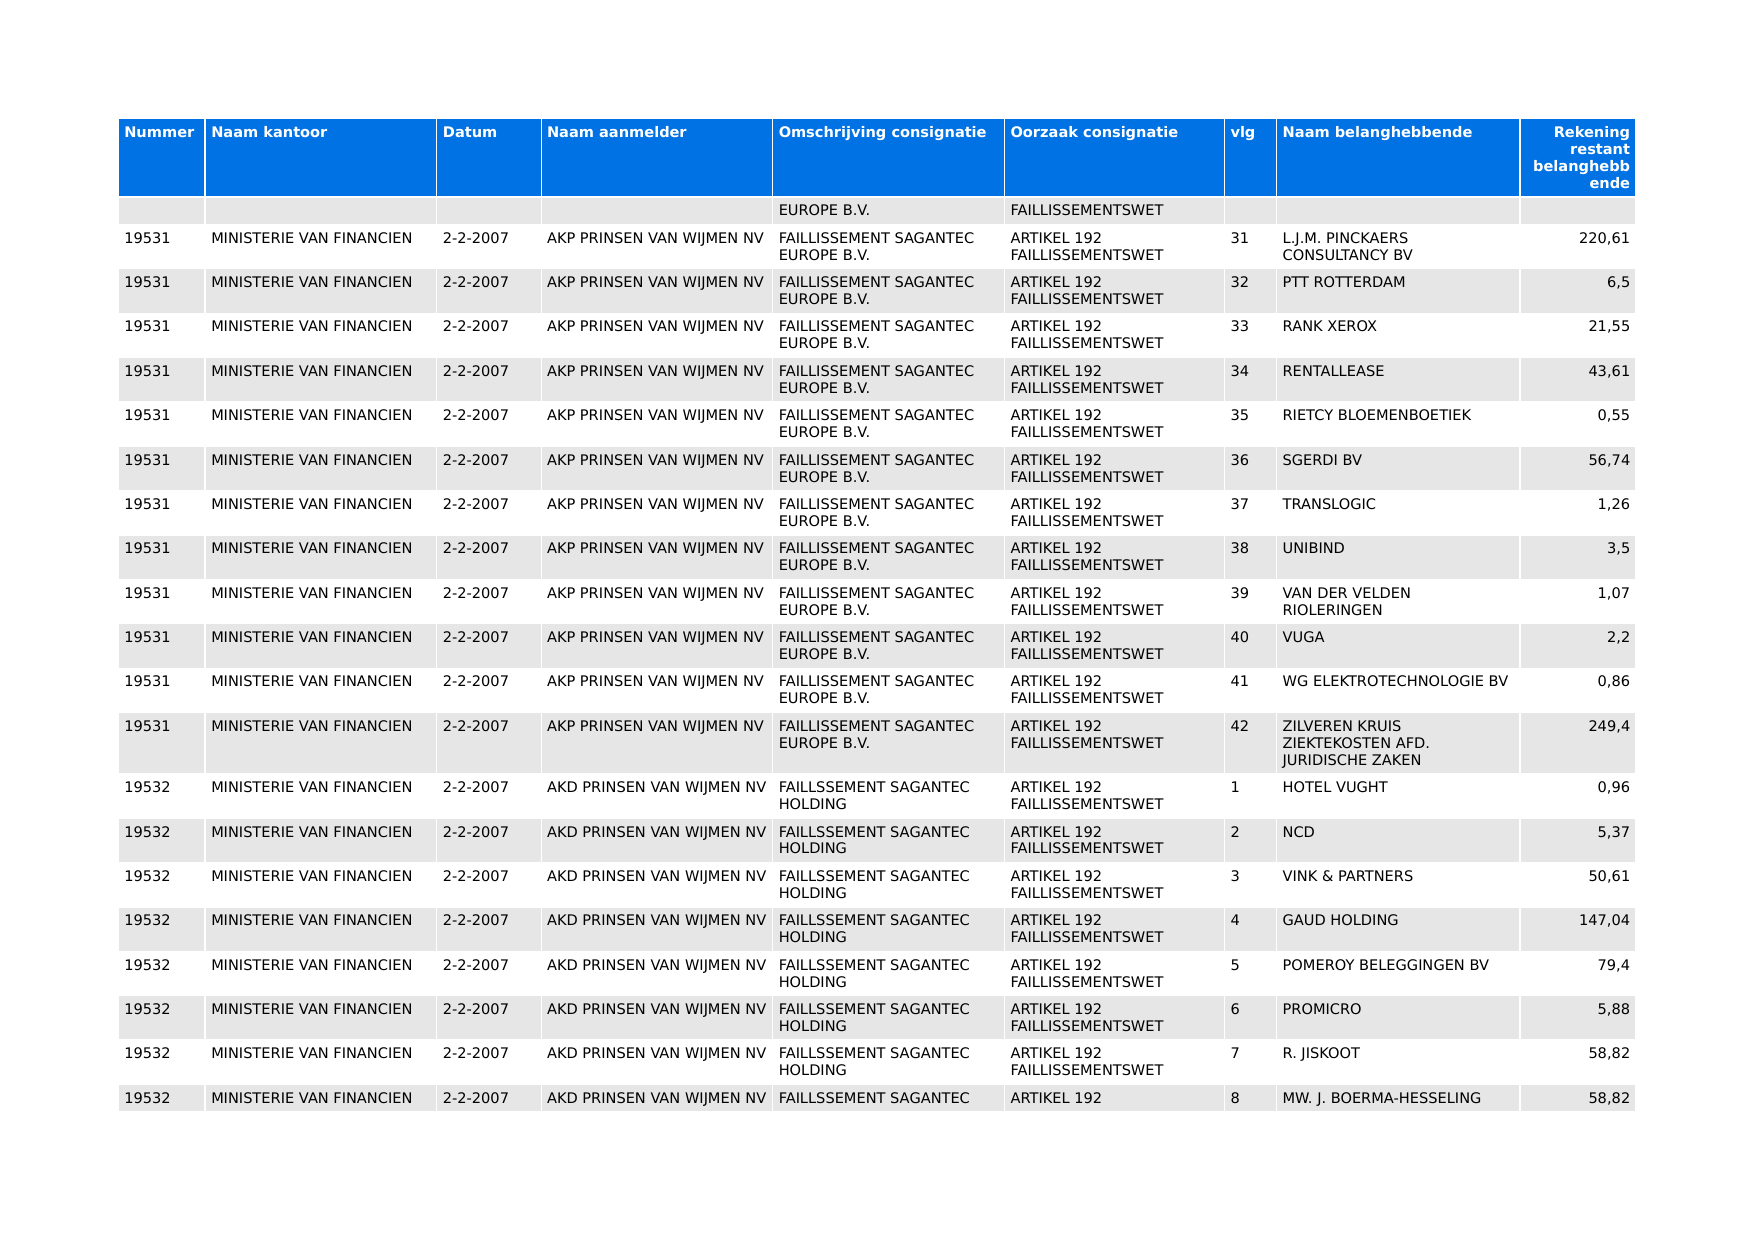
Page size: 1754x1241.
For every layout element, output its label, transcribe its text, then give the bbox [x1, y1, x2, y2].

table_cell 2-2-2007 [437, 1041, 541, 1084]
table_cell 19532 [119, 774, 204, 818]
table_cell AKD PRINSEN VAN WIJMEN NV [542, 819, 772, 862]
table_cell 38 [1225, 536, 1276, 579]
table_cell 19531 [119, 269, 204, 313]
table_cell 19531 [119, 713, 204, 773]
table_cell 0,96 [1521, 774, 1635, 818]
table_cell AKD PRINSEN VAN WIJMEN NV [542, 863, 772, 906]
table_cell MW. J. BOERMA-HESSELING [1277, 1085, 1519, 1111]
table_cell AKP PRINSEN VAN WIJMEN NV [542, 403, 772, 446]
table_cell 2 [1225, 819, 1276, 862]
table_cell 19531 [119, 358, 204, 401]
table_header Omschrijving consignatie [773, 119, 1004, 196]
table_cell FAILLSSEMENT SAGANTEC HOLDING [773, 996, 1004, 1039]
table_cell ARTIKEL 192 FAILLISSEMENTSWET [1005, 491, 1224, 534]
table_cell 19531 [119, 624, 204, 668]
table_cell 39 [1225, 580, 1276, 623]
table_cell 19531 [119, 580, 204, 623]
table_cell 19532 [119, 996, 204, 1039]
table_cell ARTIKEL 192 FAILLISSEMENTSWET [1005, 358, 1224, 401]
table_cell ARTIKEL 192 FAILLISSEMENTSWET [1005, 269, 1224, 313]
table_cell RIETCY BLOEMENBOETIEK [1277, 403, 1519, 446]
table_cell ARTIKEL 192 FAILLISSEMENTSWET [1005, 952, 1224, 995]
table_cell 6,5 [1521, 269, 1635, 313]
table_cell 5,37 [1521, 819, 1635, 862]
table_cell ARTIKEL 192 FAILLISSEMENTSWET [1005, 996, 1224, 1039]
table_cell 1,07 [1521, 580, 1635, 623]
table_cell AKD PRINSEN VAN WIJMEN NV [542, 1085, 772, 1111]
table_cell GAUD HOLDING [1277, 908, 1519, 951]
table_cell L.J.M. PINCKAERS CONSULTANCY BV [1277, 225, 1519, 268]
table_cell 41 [1225, 669, 1276, 712]
table_cell [206, 198, 436, 224]
table_cell ARTIKEL 192 FAILLISSEMENTSWET [1005, 580, 1224, 623]
table_cell 2-2-2007 [437, 774, 541, 818]
table_cell 19531 [119, 447, 204, 490]
table_cell MINISTERIE VAN FINANCIEN [206, 774, 436, 818]
table_cell 2-2-2007 [437, 908, 541, 951]
table_cell FAILLSSEMENT SAGANTEC HOLDING [773, 863, 1004, 906]
table_cell FAILLISSEMENT SAGANTEC EUROPE B.V. [773, 358, 1004, 401]
table_cell 40 [1225, 624, 1276, 668]
table_cell 1 [1225, 774, 1276, 818]
table_cell 37 [1225, 491, 1276, 534]
table_cell 2-2-2007 [437, 713, 541, 773]
table_cell MINISTERIE VAN FINANCIEN [206, 1085, 436, 1111]
table_cell UNIBIND [1277, 536, 1519, 579]
table_cell 58,82 [1521, 1041, 1635, 1084]
table_cell 31 [1225, 225, 1276, 268]
table_cell ARTIKEL 192 FAILLISSEMENTSWET [1005, 225, 1224, 268]
table_cell MINISTERIE VAN FINANCIEN [206, 225, 436, 268]
table_cell 19531 [119, 314, 204, 357]
table_cell 79,4 [1521, 952, 1635, 995]
table_cell 43,61 [1521, 358, 1635, 401]
table_cell 19532 [119, 819, 204, 862]
table_cell 19531 [119, 403, 204, 446]
table_cell 6 [1225, 996, 1276, 1039]
table_cell 7 [1225, 1041, 1276, 1084]
table_header Oorzaak consignatie [1005, 119, 1224, 196]
table_cell RENTALLEASE [1277, 358, 1519, 401]
table_cell 2-2-2007 [437, 447, 541, 490]
table_cell AKP PRINSEN VAN WIJMEN NV [542, 225, 772, 268]
table_cell 0,86 [1521, 669, 1635, 712]
table_cell FAILLSSEMENT SAGANTEC HOLDING [773, 1041, 1004, 1084]
table_cell 2-2-2007 [437, 314, 541, 357]
table_cell AKP PRINSEN VAN WIJMEN NV [542, 491, 772, 534]
table_cell 2-2-2007 [437, 225, 541, 268]
table_cell [119, 198, 204, 224]
table_cell 2-2-2007 [437, 403, 541, 446]
table_cell 19531 [119, 669, 204, 712]
table_cell FAILLISSEMENT SAGANTEC EUROPE B.V. [773, 624, 1004, 668]
table_cell HOTEL VUGHT [1277, 774, 1519, 818]
table_cell MINISTERIE VAN FINANCIEN [206, 624, 436, 668]
table_cell 2-2-2007 [437, 819, 541, 862]
table_cell 2-2-2007 [437, 358, 541, 401]
table_header Nummer [119, 119, 204, 196]
table_cell AKD PRINSEN VAN WIJMEN NV [542, 1041, 772, 1084]
table_cell MINISTERIE VAN FINANCIEN [206, 269, 436, 313]
table_cell FAILLISSEMENT SAGANTEC EUROPE B.V. [773, 669, 1004, 712]
table_cell 249,4 [1521, 713, 1635, 773]
table_cell POMEROY BELEGGINGEN BV [1277, 952, 1519, 995]
table_cell FAILLISSEMENT SAGANTEC EUROPE B.V. [773, 314, 1004, 357]
table_cell [1521, 198, 1635, 224]
table_cell ARTIKEL 192 FAILLISSEMENTSWET [1005, 819, 1224, 862]
table_cell MINISTERIE VAN FINANCIEN [206, 713, 436, 773]
table_cell AKD PRINSEN VAN WIJMEN NV [542, 908, 772, 951]
table_cell FAILLSSEMENT SAGANTEC HOLDING [773, 952, 1004, 995]
table_cell RANK XEROX [1277, 314, 1519, 357]
table_cell MINISTERIE VAN FINANCIEN [206, 952, 436, 995]
table_cell FAILLISSEMENT SAGANTEC EUROPE B.V. [773, 403, 1004, 446]
table_cell ARTIKEL 192 FAILLISSEMENTSWET [1005, 536, 1224, 579]
table_cell 2-2-2007 [437, 1085, 541, 1111]
table_cell AKP PRINSEN VAN WIJMEN NV [542, 447, 772, 490]
table_cell 2-2-2007 [437, 669, 541, 712]
table_cell AKD PRINSEN VAN WIJMEN NV [542, 774, 772, 818]
table_cell 34 [1225, 358, 1276, 401]
table_cell 19531 [119, 491, 204, 534]
table_header vlg [1225, 119, 1276, 196]
table_cell AKD PRINSEN VAN WIJMEN NV [542, 952, 772, 995]
table_cell 147,04 [1521, 908, 1635, 951]
table_header Datum [437, 119, 541, 196]
table_cell 3,5 [1521, 536, 1635, 579]
table_cell 35 [1225, 403, 1276, 446]
table_cell 2-2-2007 [437, 269, 541, 313]
table_cell ARTIKEL 192 FAILLISSEMENTSWET [1005, 403, 1224, 446]
table_cell 32 [1225, 269, 1276, 313]
table_cell ARTIKEL 192 [1005, 1085, 1224, 1111]
table_cell MINISTERIE VAN FINANCIEN [206, 580, 436, 623]
table_cell 4 [1225, 908, 1276, 951]
table_cell FAILLSSEMENT SAGANTEC [773, 1085, 1004, 1111]
table_cell AKP PRINSEN VAN WIJMEN NV [542, 669, 772, 712]
table_cell 5,88 [1521, 996, 1635, 1039]
table_cell 0,55 [1521, 403, 1635, 446]
table_cell AKP PRINSEN VAN WIJMEN NV [542, 314, 772, 357]
table_cell 220,61 [1521, 225, 1635, 268]
table_cell 19532 [119, 908, 204, 951]
table_cell AKP PRINSEN VAN WIJMEN NV [542, 624, 772, 668]
table_cell 5 [1225, 952, 1276, 995]
table_cell 33 [1225, 314, 1276, 357]
table_cell ZILVEREN KRUIS ZIEKTEKOSTEN AFD. JURIDISCHE ZAKEN [1277, 713, 1519, 773]
table_cell AKD PRINSEN VAN WIJMEN NV [542, 996, 772, 1039]
table_cell TRANSLOGIC [1277, 491, 1519, 534]
table_cell 36 [1225, 447, 1276, 490]
table_cell MINISTERIE VAN FINANCIEN [206, 863, 436, 906]
table_cell FAILLISSEMENT SAGANTEC EUROPE B.V. [773, 713, 1004, 773]
table_cell MINISTERIE VAN FINANCIEN [206, 403, 436, 446]
table_cell 2-2-2007 [437, 580, 541, 623]
table_cell ARTIKEL 192 FAILLISSEMENTSWET [1005, 1041, 1224, 1084]
table_cell MINISTERIE VAN FINANCIEN [206, 819, 436, 862]
table_cell WG ELEKTROTECHNOLOGIE BV [1277, 669, 1519, 712]
table_cell ARTIKEL 192 FAILLISSEMENTSWET [1005, 669, 1224, 712]
table_cell 2-2-2007 [437, 491, 541, 534]
table_cell FAILLISSEMENT SAGANTEC EUROPE B.V. [773, 491, 1004, 534]
table_header Naam belanghebbende [1277, 119, 1519, 196]
table_cell 50,61 [1521, 863, 1635, 906]
table_cell ARTIKEL 192 FAILLISSEMENTSWET [1005, 447, 1224, 490]
table_cell PTT ROTTERDAM [1277, 269, 1519, 313]
table_cell AKP PRINSEN VAN WIJMEN NV [542, 580, 772, 623]
table_cell FAILLSSEMENT SAGANTEC HOLDING [773, 819, 1004, 862]
table_header Naam aanmelder [542, 119, 772, 196]
table_cell ARTIKEL 192 FAILLISSEMENTSWET [1005, 908, 1224, 951]
table_header Rekening restant belanghebbende [1521, 119, 1635, 196]
table_cell 2-2-2007 [437, 996, 541, 1039]
table_cell FAILLISSEMENT SAGANTEC EUROPE B.V. [773, 447, 1004, 490]
table_cell 56,74 [1521, 447, 1635, 490]
table_cell 19532 [119, 952, 204, 995]
table_cell 2-2-2007 [437, 863, 541, 906]
table_cell EUROPE B.V. [773, 198, 1004, 224]
table_cell 19531 [119, 225, 204, 268]
table_cell AKP PRINSEN VAN WIJMEN NV [542, 269, 772, 313]
table_cell [1277, 198, 1519, 224]
table_cell FAILLSSEMENT SAGANTEC HOLDING [773, 908, 1004, 951]
table_cell 42 [1225, 713, 1276, 773]
table_cell ARTIKEL 192 FAILLISSEMENTSWET [1005, 624, 1224, 668]
table_cell FAILLISSEMENT SAGANTEC EUROPE B.V. [773, 269, 1004, 313]
table_cell MINISTERIE VAN FINANCIEN [206, 908, 436, 951]
table_cell 19532 [119, 863, 204, 906]
table_cell 58,82 [1521, 1085, 1635, 1111]
table_cell 2,2 [1521, 624, 1635, 668]
table_cell MINISTERIE VAN FINANCIEN [206, 447, 436, 490]
table_cell 2-2-2007 [437, 952, 541, 995]
table_cell MINISTERIE VAN FINANCIEN [206, 1041, 436, 1084]
table_cell VINK & PARTNERS [1277, 863, 1519, 906]
table_cell FAILLISSEMENT SAGANTEC EUROPE B.V. [773, 536, 1004, 579]
table_cell VAN DER VELDEN RIOLERINGEN [1277, 580, 1519, 623]
table_cell 19532 [119, 1085, 204, 1111]
table_cell MINISTERIE VAN FINANCIEN [206, 996, 436, 1039]
table_cell ARTIKEL 192 FAILLISSEMENTSWET [1005, 314, 1224, 357]
table_cell 1,26 [1521, 491, 1635, 534]
table_cell SGERDI BV [1277, 447, 1519, 490]
table_cell FAILLISSEMENT SAGANTEC EUROPE B.V. [773, 225, 1004, 268]
table_cell NCD [1277, 819, 1519, 862]
table_cell PROMICRO [1277, 996, 1519, 1039]
table_cell MINISTERIE VAN FINANCIEN [206, 358, 436, 401]
table_cell FAILLSSEMENT SAGANTEC HOLDING [773, 774, 1004, 818]
table_cell MINISTERIE VAN FINANCIEN [206, 314, 436, 357]
table_cell 3 [1225, 863, 1276, 906]
table_cell [542, 198, 772, 224]
table_cell 19532 [119, 1041, 204, 1084]
table_cell 19531 [119, 536, 204, 579]
table_cell MINISTERIE VAN FINANCIEN [206, 491, 436, 534]
table_cell 8 [1225, 1085, 1276, 1111]
table_cell VUGA [1277, 624, 1519, 668]
table_cell FAILLISSEMENTSWET [1005, 198, 1224, 224]
table_cell 2-2-2007 [437, 624, 541, 668]
table_cell MINISTERIE VAN FINANCIEN [206, 669, 436, 712]
table_cell AKP PRINSEN VAN WIJMEN NV [542, 536, 772, 579]
table_cell [1225, 198, 1276, 224]
table_cell MINISTERIE VAN FINANCIEN [206, 536, 436, 579]
table_header Naam kantoor [206, 119, 436, 196]
table_cell 21,55 [1521, 314, 1635, 357]
table_cell AKP PRINSEN VAN WIJMEN NV [542, 713, 772, 773]
table_cell [437, 198, 541, 224]
table_cell R. JISKOOT [1277, 1041, 1519, 1084]
table_cell 2-2-2007 [437, 536, 541, 579]
table_cell ARTIKEL 192 FAILLISSEMENTSWET [1005, 713, 1224, 773]
table_cell FAILLISSEMENT SAGANTEC EUROPE B.V. [773, 580, 1004, 623]
table_cell ARTIKEL 192 FAILLISSEMENTSWET [1005, 774, 1224, 818]
table_cell AKP PRINSEN VAN WIJMEN NV [542, 358, 772, 401]
table_cell ARTIKEL 192 FAILLISSEMENTSWET [1005, 863, 1224, 906]
